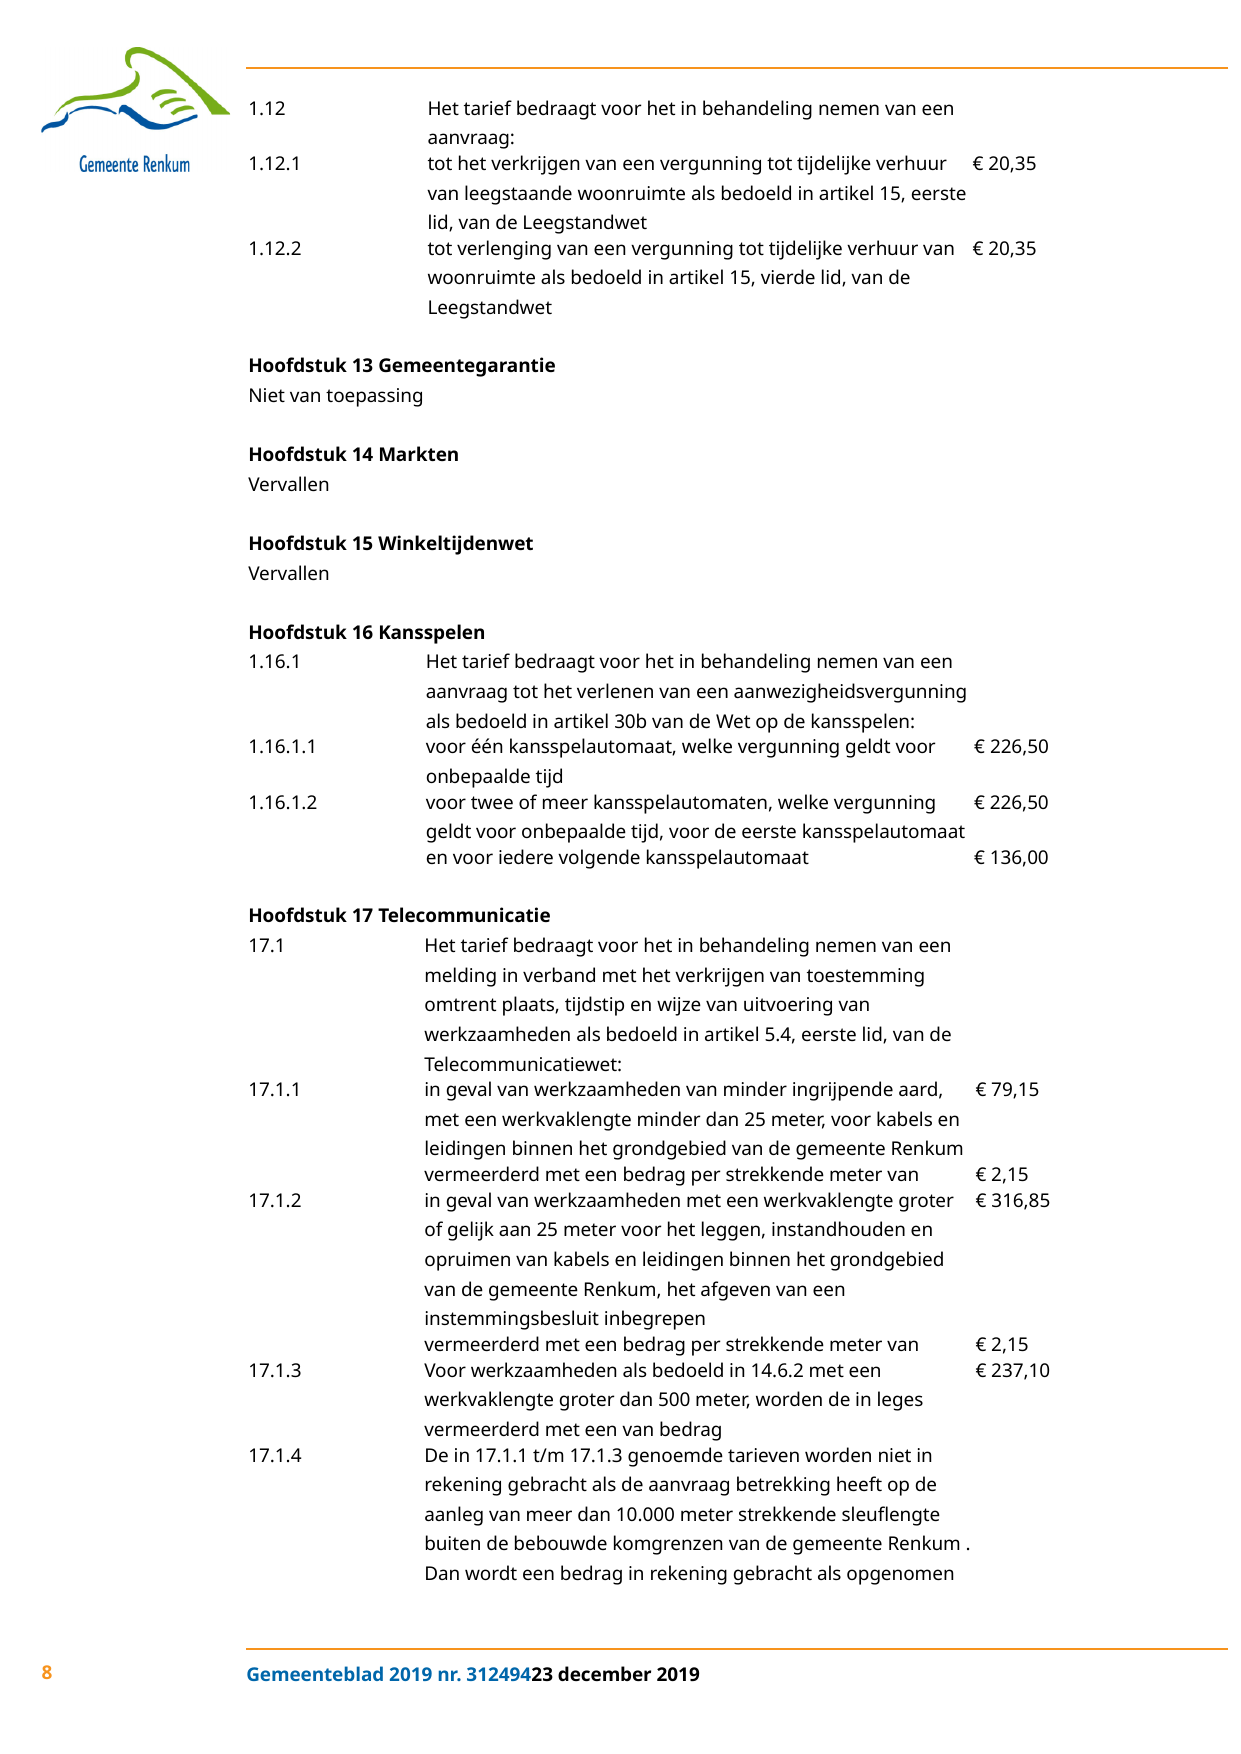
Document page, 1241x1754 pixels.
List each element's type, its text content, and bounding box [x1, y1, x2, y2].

table_cell en voor iedere volgende kansspelautomaat [426, 844, 974, 870]
table_cell in geval van werkzaamheden van minder ingrijpende aard, met een werkvaklengte minder dan 25 meter, voor kabels en leidingen binnen het grondgebied van de gemeente Renkum [424, 1076, 975, 1161]
table_header 1.12 [248, 95, 427, 150]
table_cell vermeerderd met een bedrag per strekkende meter van [424, 1161, 975, 1187]
table_cell tot verlenging van een vergunning tot tijdelijke verhuur van woonruimte als bedoeld in artikel 15, vierde lid, van de Leegstandwet [427, 235, 972, 320]
table_cell € 136,00 [974, 844, 1152, 870]
table_cell € 20,35 [973, 235, 1152, 320]
text Hoofdstuk 15 Winkeltijdenwet [248, 530, 1152, 556]
table_cell voor één kansspelautomaat, welke vergunning geldt voor onbepaalde tijd [426, 734, 974, 789]
table_cell € 79,15 [975, 1076, 1152, 1161]
table_header [973, 95, 1152, 150]
table_cell [248, 1331, 424, 1357]
text Niet van toepassing [248, 382, 1152, 408]
table_cell 1.16.1.2 [248, 789, 426, 844]
table_cell € 2,15 [975, 1331, 1152, 1357]
table_cell tot het verkrijgen van een vergunning tot tijdelijke verhuur van leegstaande woonruimte als bedoeld in artikel 15, eerste lid, van de Leegstandwet [427, 150, 972, 235]
table_cell € 20,35 [973, 150, 1152, 235]
table_cell € 226,50 [974, 734, 1152, 789]
table_cell in geval van werkzaamheden met een werkvaklengte groter of gelijk aan 25 meter voor het leggen, instandhouden en opruimen van kabels en leidingen binnen het grondgebied van de gemeente Renkum, het afgeven van een instemmingsbesluit inbegrepen [424, 1187, 975, 1331]
table_header [974, 649, 1152, 733]
table_cell 1.16.1.1 [248, 734, 426, 789]
text Vervallen [248, 560, 1152, 586]
table_cell vermeerderd met een bedrag per strekkende meter van [424, 1331, 975, 1357]
table_cell € 316,85 [975, 1187, 1152, 1331]
table_header [975, 933, 1152, 1076]
table_cell 1.12.1 [248, 150, 427, 235]
table_header Het tarief bedraagt voor het in behandeling nemen van een aanvraag: [427, 95, 972, 150]
table_cell 17.1.3 [248, 1357, 424, 1442]
table_cell 1.12.2 [248, 235, 427, 320]
table_header 1.16.1 [248, 649, 426, 733]
text Hoofdstuk 17 Telecommunicatie [248, 903, 1152, 928]
table_cell € 2,15 [975, 1161, 1152, 1187]
text Vervallen [248, 471, 1152, 497]
table_header Het tarief bedraagt voor het in behandeling nemen van een melding in verband met het verkrijgen van toestemming omtrent plaats, tijdstip en wijze van uitvoering van werkzaamheden als bedoeld in artikel 5.4, eerste lid, van de Telecommunicatiewet: [424, 933, 975, 1076]
table_cell [975, 1442, 1152, 1586]
table_header 17.1 [248, 933, 424, 1076]
table_cell 17.1.4 [248, 1442, 424, 1586]
table_cell Voor werkzaamheden als bedoeld in 14.6.2 met een werkvaklengte groter dan 500 meter, worden de in leges vermeerderd met een van bedrag [424, 1357, 975, 1442]
picture [41, 47, 231, 172]
table_cell € 226,50 [974, 789, 1152, 844]
text Hoofdstuk 16 Kansspelen [248, 619, 1152, 645]
table_cell voor twee of meer kansspelautomaten, welke vergunning geldt voor onbepaalde tijd, voor de eerste kansspelautomaat [426, 789, 974, 844]
table_cell 17.1.2 [248, 1187, 424, 1331]
table_cell € 237,10 [975, 1357, 1152, 1442]
text Hoofdstuk 13 Gemeentegarantie [248, 353, 1152, 378]
table_cell De in 17.1.1 t/m 17.1.3 genoemde tarieven worden niet in rekening gebracht als de aanvraag betrekking heeft op de aanleg van meer dan 10.000 meter strekkende sleuflengte buiten de bebouwde komgrenzen van de gemeente Renkum . Dan wordt een bedrag in rekening gebracht als opgenomen [424, 1442, 975, 1586]
text Hoofdstuk 14 Markten [248, 441, 1152, 467]
table_cell [248, 844, 426, 870]
table_cell [248, 1161, 424, 1187]
table_cell 17.1.1 [248, 1076, 424, 1161]
table_header Het tarief bedraagt voor het in behandeling nemen van een aanvraag tot het verlenen van een aanwezigheidsvergunning als bedoeld in artikel 30b van de Wet op de kansspelen: [426, 649, 974, 733]
